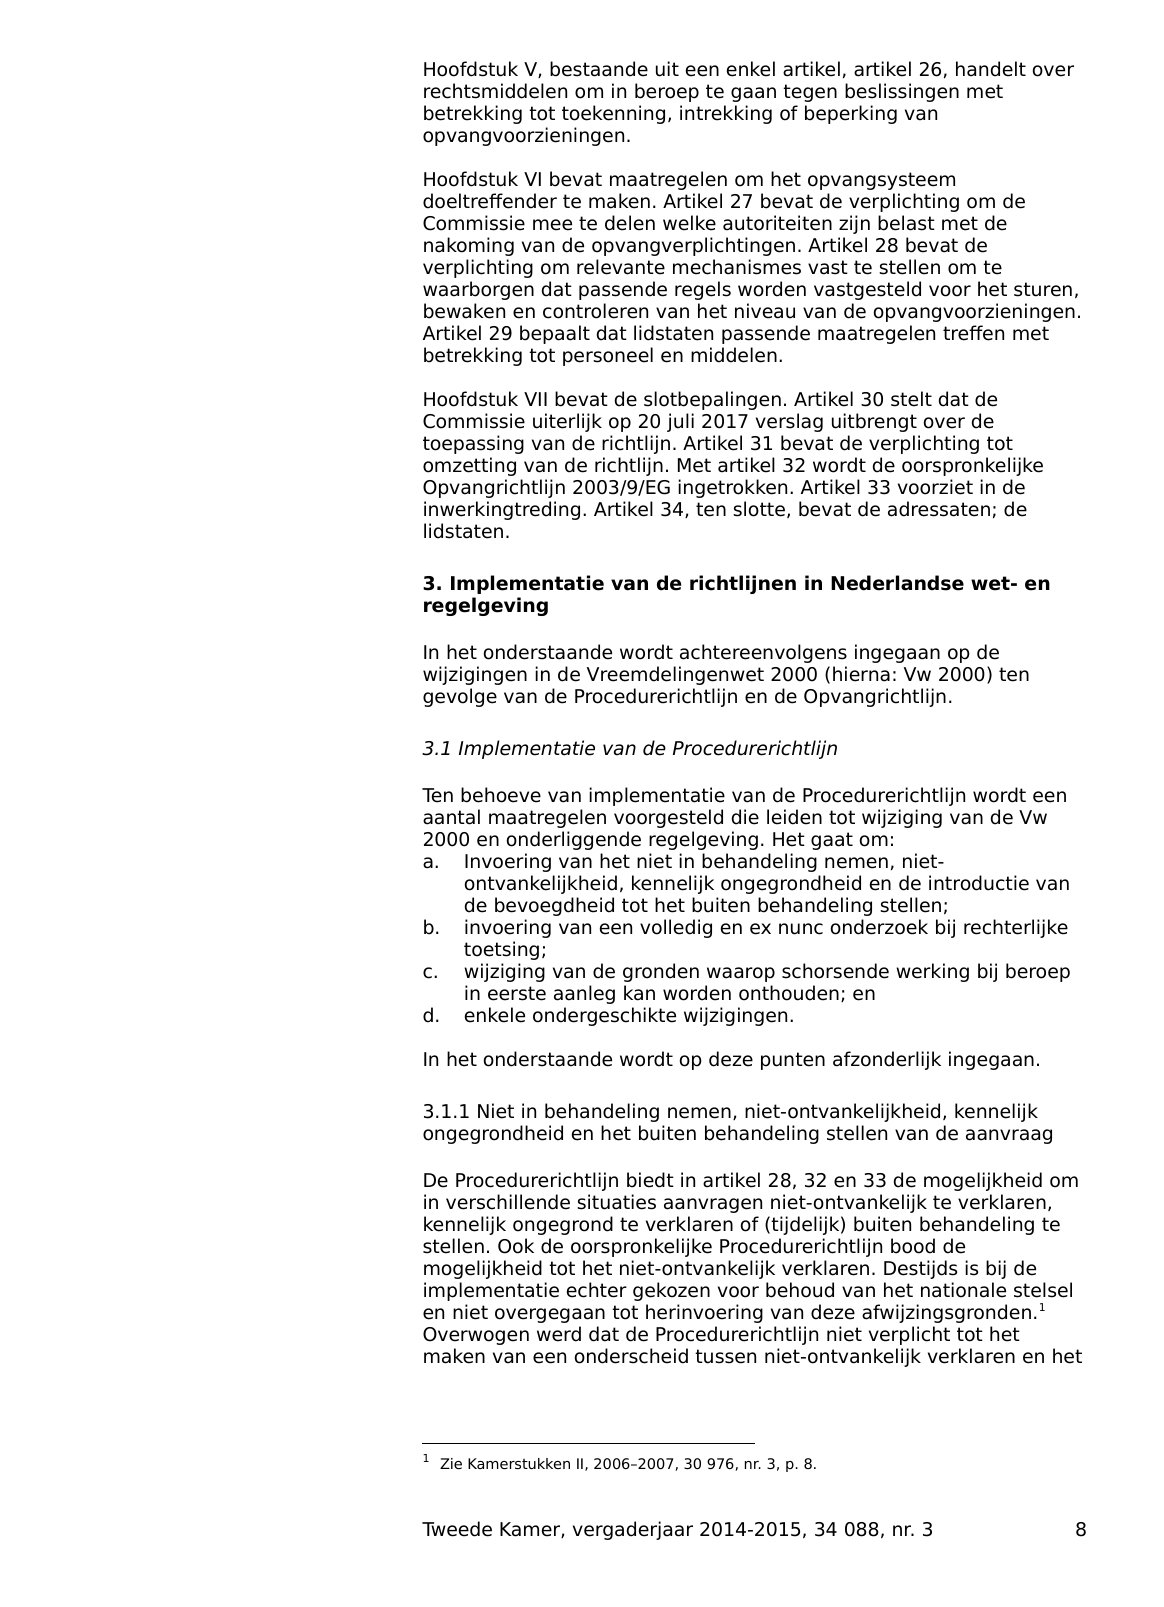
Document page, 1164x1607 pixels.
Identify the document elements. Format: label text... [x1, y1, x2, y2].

text Ten behoeve van implementatie van de Procedurerichtlijn wordt een aantal maatregelen voorgesteld die leiden tot wijziging van de Vw 2000 en onderliggende regelgeving. Het gaat om: [422, 785, 1087, 851]
subtitle 3.1.1 Niet in behandeling nemen, niet-ontvankelijkheid, kennelijk ongegrondheid en het buiten behandeling stellen van de aanvraag [422, 1101, 1087, 1145]
text De Procedurerichtlijn biedt in artikel 28, 32 en 33 de mogelijkheid om in verschillende situaties aanvragen niet-ontvankelijk te verklaren, kennelijk ongegrond te verklaren of (tijdelijk) buiten behandeling te stellen. Ook de oorspronkelijke Procedurerichtlijn bood de mogelijkheid tot het niet-ontvankelijk verklaren. Destijds is bij de implementatie echter gekozen voor behoud van het nationale stelsel en niet overgegaan tot herinvoering van deze afwijzingsgronden. Overwogen werd dat de Procedurerichtlijn niet verplicht tot het maken van een onderscheid tussen niet-ontvankelijk verklaren en het [422, 1170, 1087, 1368]
text d. enkele ondergeschikte wijzigingen. [422, 1005, 1087, 1027]
subtitle 3. Implementatie van de richtlijnen in Nederlandse wet- en regelgeving [422, 573, 1087, 617]
text Zie Kamerstukken II, 2006–2007, 30 976, nr. 3, p. 8. [422, 1452, 1087, 1474]
subtitle 3.1 Implementatie van de Procedurerichtlijn [422, 738, 1087, 760]
text a. Invoering van het niet in behandeling nemen, niet-ontvankelijkheid, kennelijk ongegrondheid en de introductie van de bevoegdheid tot het buiten behandeling stellen; [422, 851, 1087, 917]
text In het onderstaande wordt achtereenvolgens ingegaan op de wijzigingen in de Vreemdelingenwet 2000 (hierna: Vw 2000) ten gevolge van de Procedurerichtlijn en de Opvangrichtlijn. [422, 642, 1087, 708]
text Hoofdstuk V, bestaande uit een enkel artikel, artikel 26, handelt over rechtsmiddelen om in beroep te gaan tegen beslissingen met betrekking tot toekenning, intrekking of beperking van opvangvoorzieningen. [422, 59, 1087, 147]
text Hoofdstuk VI bevat maatregelen om het opvangsysteem doeltreffender te maken. Artikel 27 bevat de verplichting om de Commissie mee te delen welke autoriteiten zijn belast met de nakoming van de opvangverplichtingen. Artikel 28 bevat de verplichting om relevante mechanismes vast te stellen om te waarborgen dat passende regels worden vastgesteld voor het sturen, bewaken en controleren van het niveau van de opvangvoorzieningen. Artikel 29 bepaalt dat lidstaten passende maatregelen treffen met betrekking tot personeel en middelen. [422, 169, 1087, 367]
text b. invoering van een volledig en ex nunc onderzoek bij rechterlijke toetsing; [422, 917, 1087, 961]
text c. wijziging van de gronden waarop schorsende werking bij beroep in eerste aanleg kan worden onthouden; en [422, 961, 1087, 1005]
text In het onderstaande wordt op deze punten afzonderlijk ingegaan. [422, 1049, 1087, 1071]
text Hoofdstuk VII bevat de slotbepalingen. Artikel 30 stelt dat de Commissie uiterlijk op 20 juli 2017 verslag uitbrengt over de toepassing van de richtlijn. Artikel 31 bevat de verplichting tot omzetting van de richtlijn. Met artikel 32 wordt de oorspronkelijke Opvangrichtlijn 2003/9/EG ingetrokken. Artikel 33 voorziet in de inwerkingtreding. Artikel 34, ten slotte, bevat de adressaten; de lidstaten. [422, 389, 1087, 543]
